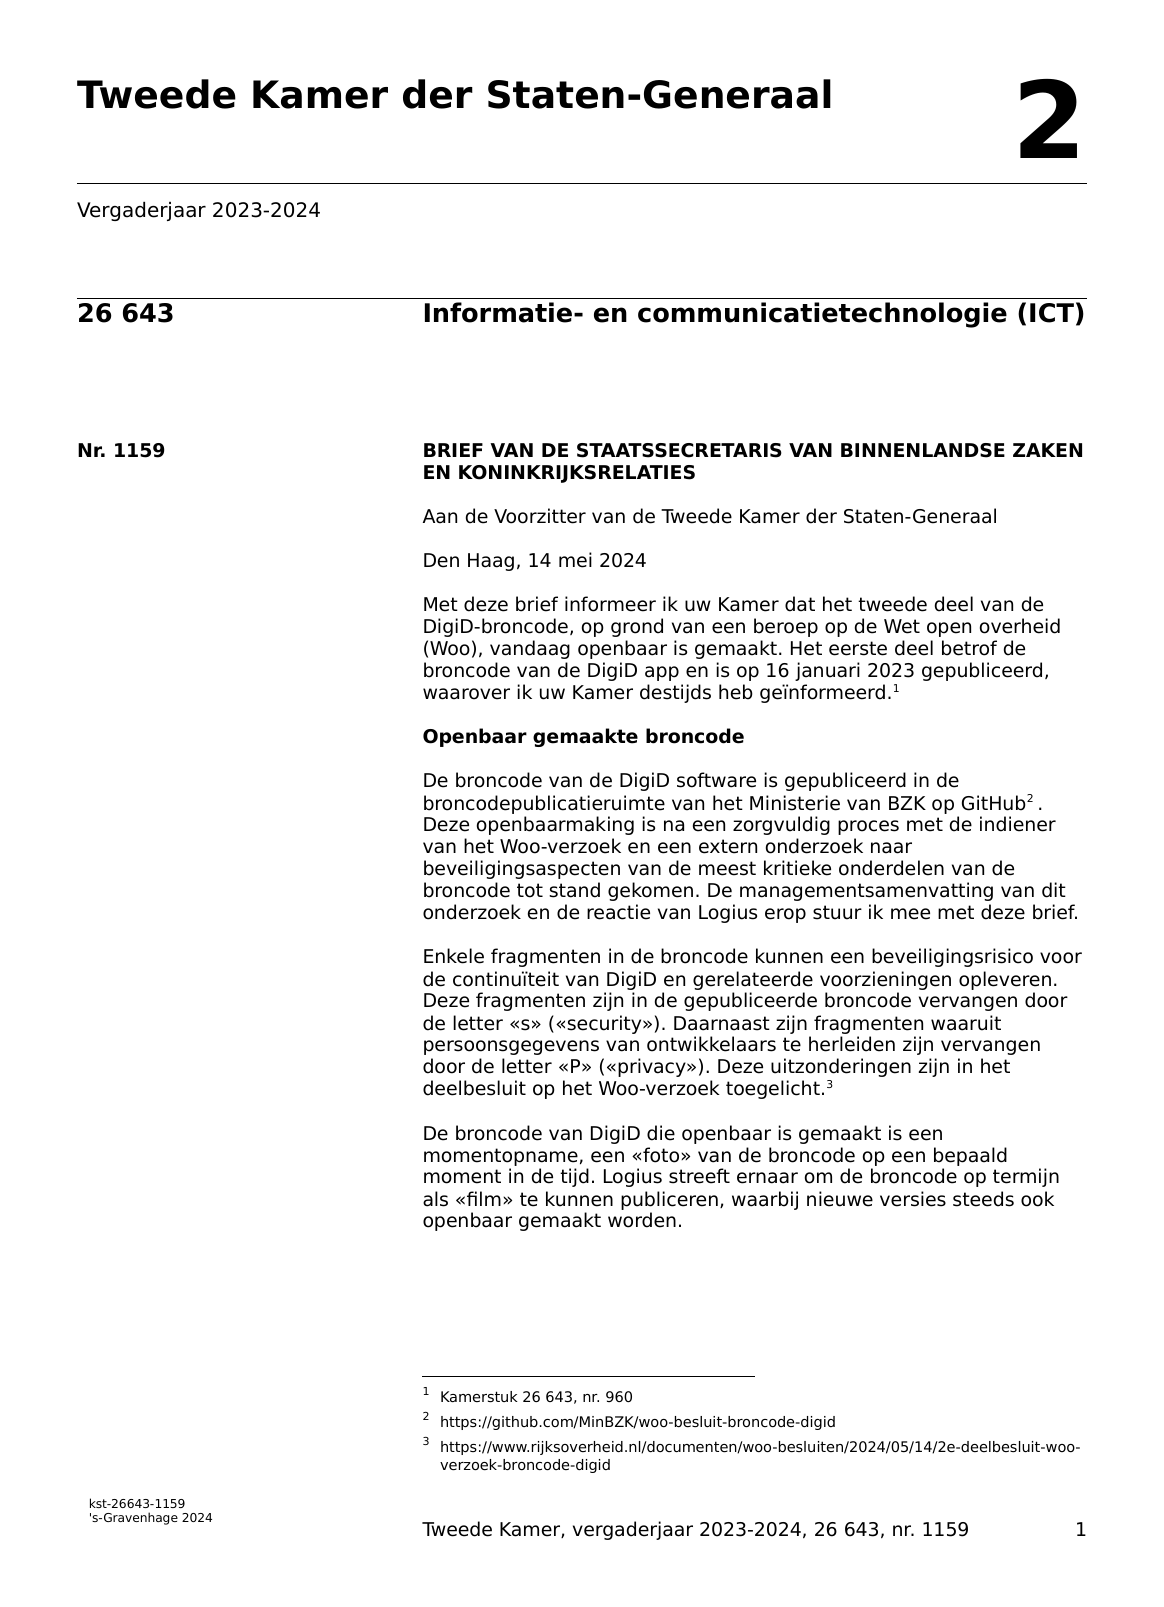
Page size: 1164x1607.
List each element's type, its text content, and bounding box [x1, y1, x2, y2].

text Met deze brief informeer ik uw Kamer dat het tweede deel van de DigiD-broncode, op grond van een beroep op de Wet open overheid (Woo), vandaag openbaar is gemaakt. Het eerste deel betrof de broncode van de DigiD app en is op 16 januari 2023 gepubliceerd, waarover ik uw Kamer destijds heb geïnformeerd. [422, 594, 1087, 704]
text https://github.com/MinBZK/woo-besluit-broncode-digid [422, 1410, 1087, 1432]
subtitle Openbaar gemaakte broncode [422, 726, 1087, 748]
table_header Tweede Kamer der Staten-Generaal [77, 59, 886, 183]
table_cell Vergaderjaar 2023-2024 [77, 184, 1087, 298]
text https://www.rijksoverheid.nl/documenten/woo-besluiten/2024/05/14/2e-deelbesluit-woo-verzoek-broncode-digid [422, 1435, 1087, 1474]
table_header 2 [886, 59, 1087, 183]
text Den Haag, 14 mei 2024 [422, 550, 1087, 572]
subtitle 26 643 Informatie- en communicatietechnologie (ICT) [77, 299, 1087, 329]
text 's-Gravenhage 2024 [88, 1511, 323, 1525]
subtitle Nr. 1159 BRIEF VAN DE STAATSSECRETARIS VAN BINNENLANDSE ZAKEN EN KONINKRIJKSRELATIES [77, 440, 1087, 484]
text Kamerstuk 26 643, nr. 960 [422, 1385, 1087, 1407]
text kst-26643-1159 [88, 1497, 323, 1511]
text De broncode van DigiD die openbaar is gemaakt is een momentopname, een «foto» van de broncode op een bepaald moment in de tijd. Logius streeft ernaar om de broncode op termijn als «film» te kunnen publiceren, waarbij nieuwe versies steeds ook openbaar gemaakt worden. [422, 1122, 1087, 1232]
text Enkele fragmenten in de broncode kunnen een beveiligingsrisico voor de continuïteit van DigiD en gerelateerde voorzieningen opleveren. Deze fragmenten zijn in de gepubliceerde broncode vervangen door de letter «s» («security»). Daarnaast zijn fragmenten waaruit persoonsgegevens van ontwikkelaars te herleiden zijn vervangen door de letter «P» («privacy»). Deze uitzonderingen zijn in het deelbesluit op het Woo-verzoek toegelicht. [422, 946, 1087, 1100]
text De broncode van de DigiD software is gepubliceerd in de broncodepublicatieruimte van het Ministerie van BZK op GitHub. Deze openbaarmaking is na een zorgvuldig proces met de indiener van het Woo-verzoek en een extern onderzoek naar beveiligingsaspecten van de meest kritieke onderdelen van de broncode tot stand gekomen. De managementsamenvatting van dit onderzoek en de reactie van Logius erop stuur ik mee met deze brief. [422, 770, 1087, 924]
text Aan de Voorzitter van de Tweede Kamer der Staten-Generaal [422, 506, 1087, 528]
